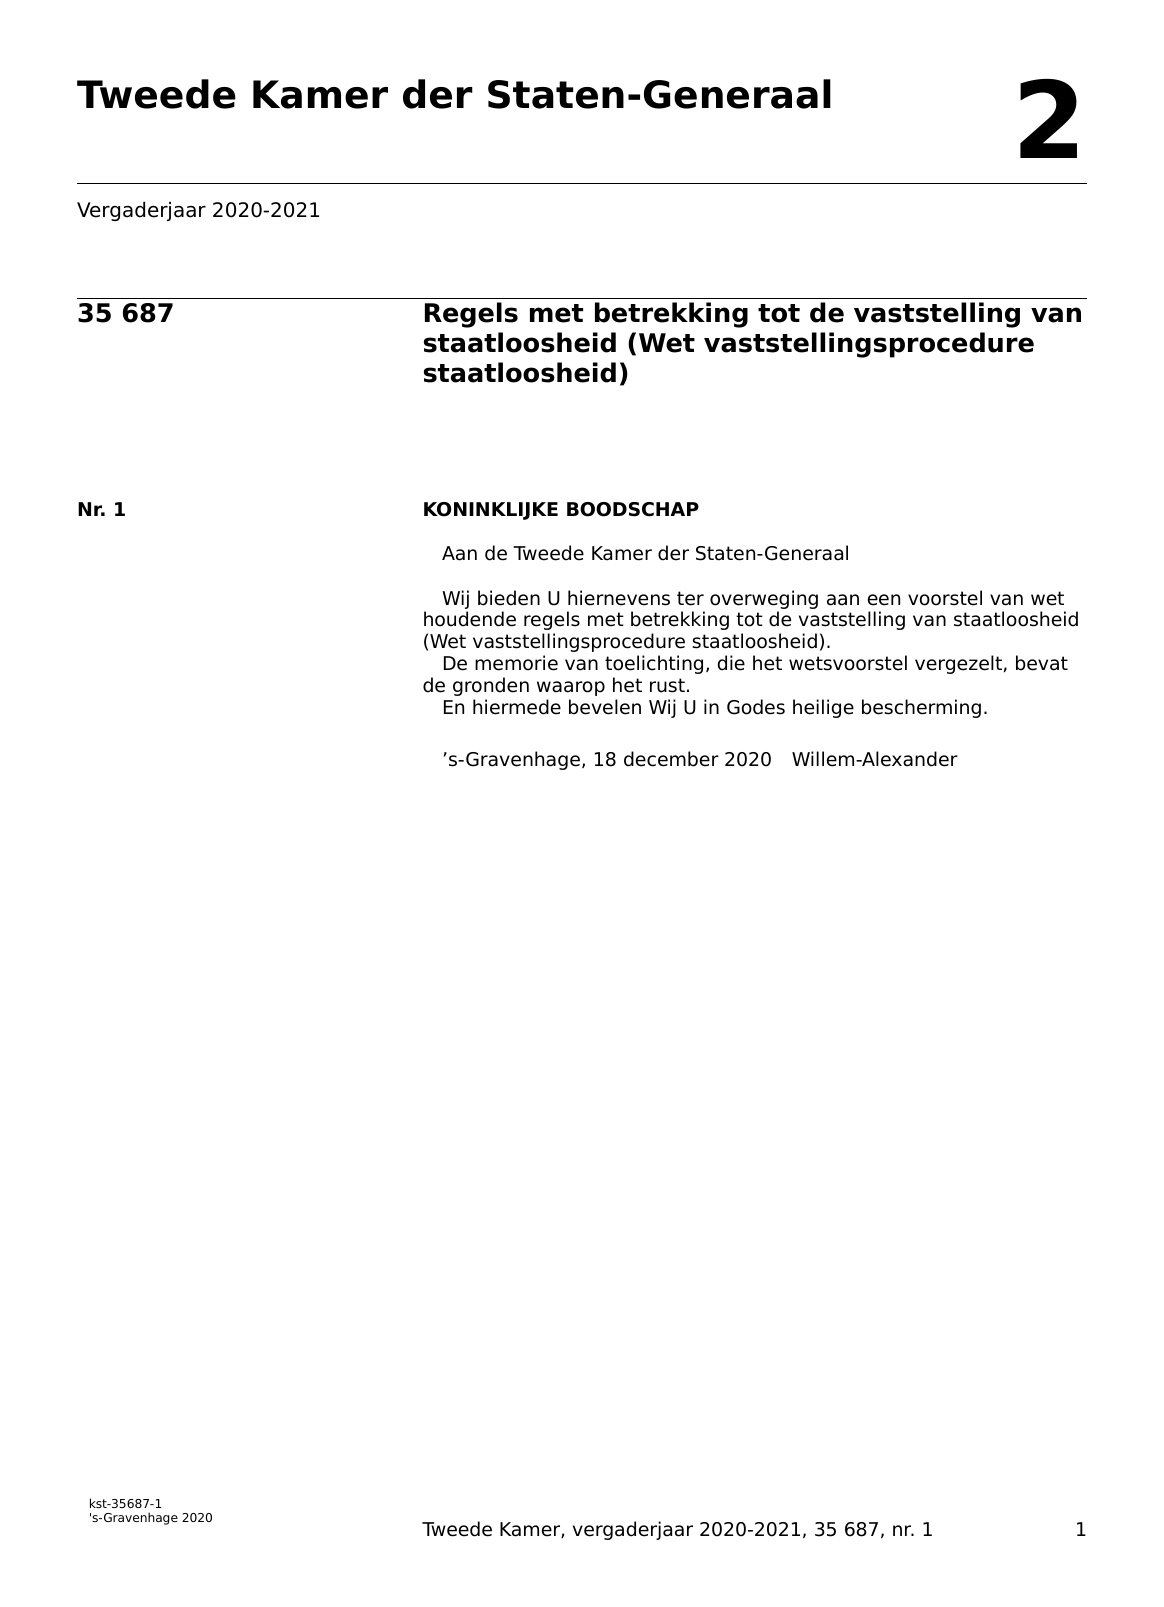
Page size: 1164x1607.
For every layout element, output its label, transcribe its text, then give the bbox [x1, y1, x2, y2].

text En hiermede bevelen Wij U in Godes heilige bescherming. [422, 697, 1087, 719]
text 's-Gravenhage 2020 [88, 1511, 323, 1525]
text Aan de Tweede Kamer der Staten-Generaal [422, 543, 1087, 565]
table_header 2 [886, 59, 1087, 183]
subtitle Nr. 1 KONINKLIJKE BOODSCHAP [77, 499, 1087, 521]
text De memorie van toelichting, die het wetsvoorstel vergezelt, bevat de gronden waarop het rust. [422, 653, 1087, 697]
text ’s-Gravenhage, 18 december 2020 Willem-Alexander [422, 749, 1087, 771]
text kst-35687-1 [88, 1497, 323, 1511]
subtitle 35 687 Regels met betrekking tot de vaststelling van staatloosheid (Wet vaststellingsprocedure staatloosheid) [77, 299, 1087, 388]
table_header Tweede Kamer der Staten-Generaal [77, 59, 886, 183]
table_cell Vergaderjaar 2020-2021 [77, 184, 1087, 298]
text Wij bieden U hiernevens ter overweging aan een voorstel van wet houdende regels met betrekking tot de vaststelling van staatloosheid (Wet vaststellingsprocedure staatloosheid). [422, 587, 1087, 653]
